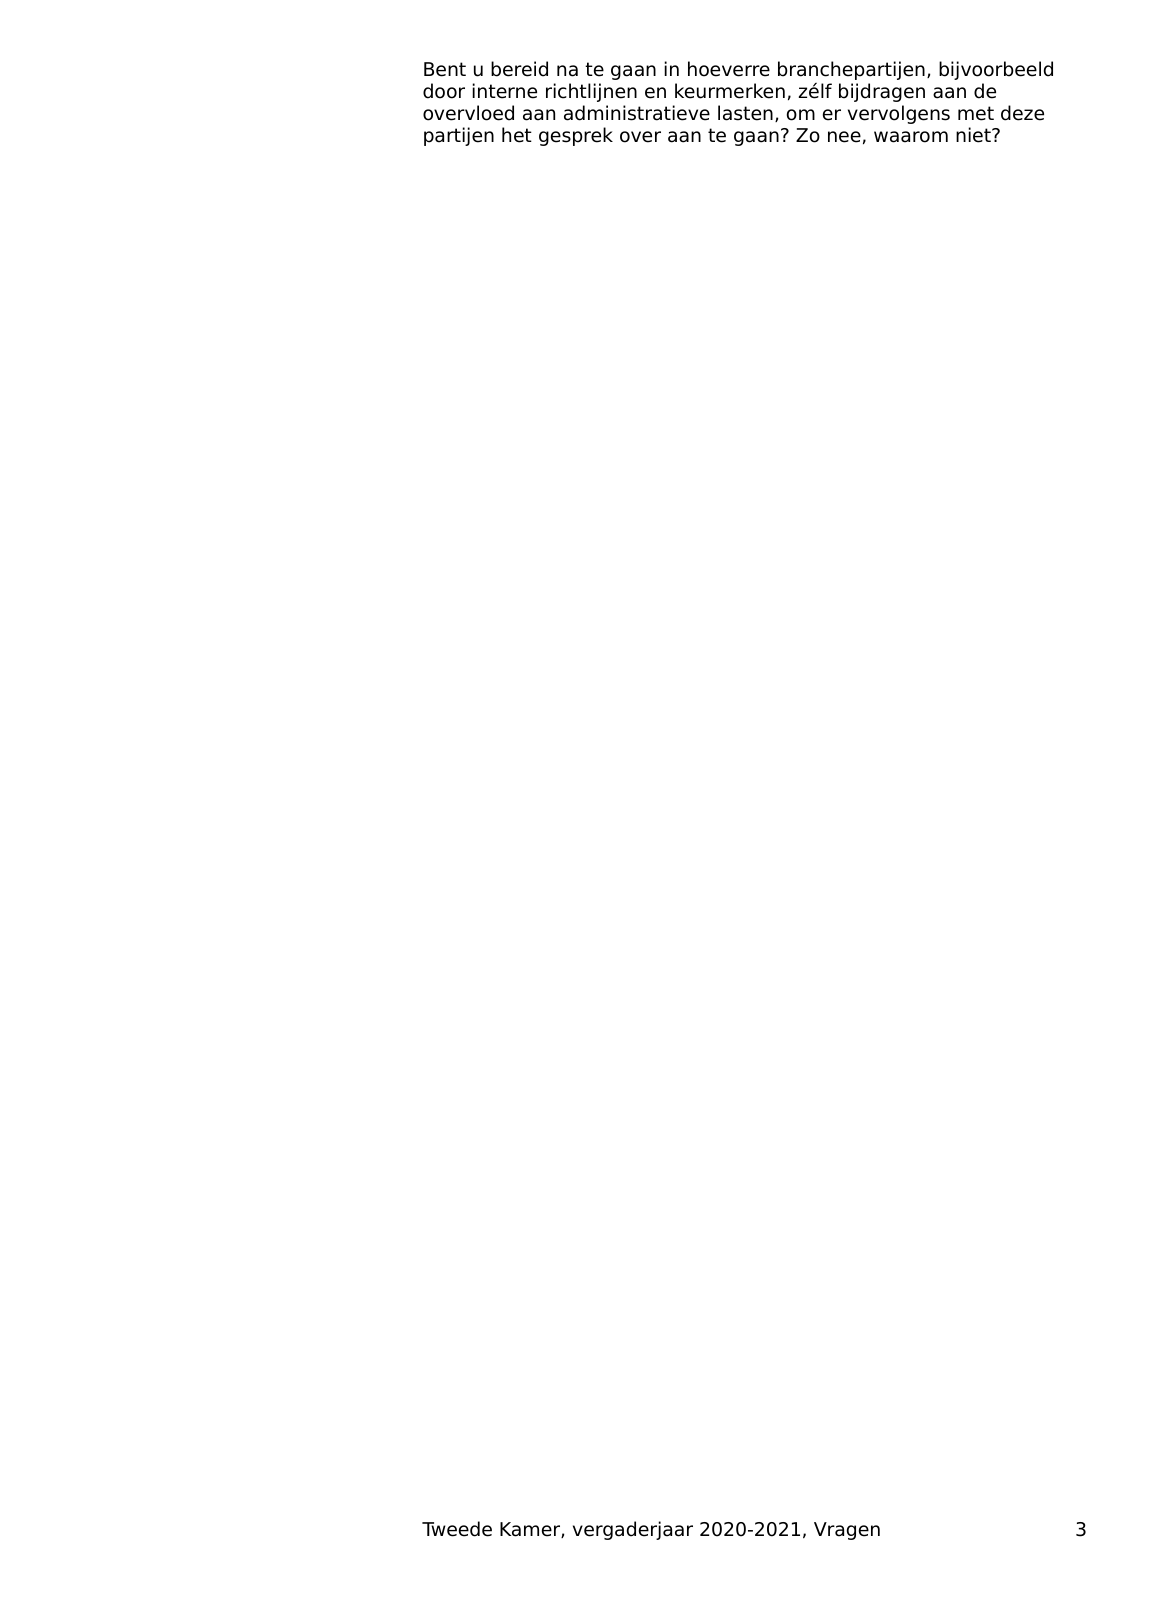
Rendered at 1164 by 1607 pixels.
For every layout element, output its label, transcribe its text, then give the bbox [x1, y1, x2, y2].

text Bent u bereid na te gaan in hoeverre branchepartijen, bijvoorbeeld door interne richtlijnen en keurmerken, zélf bijdragen aan de overvloed aan administratieve lasten, om er vervolgens met deze partijen het gesprek over aan te gaan? Zo nee, waarom niet? [422, 59, 1087, 147]
